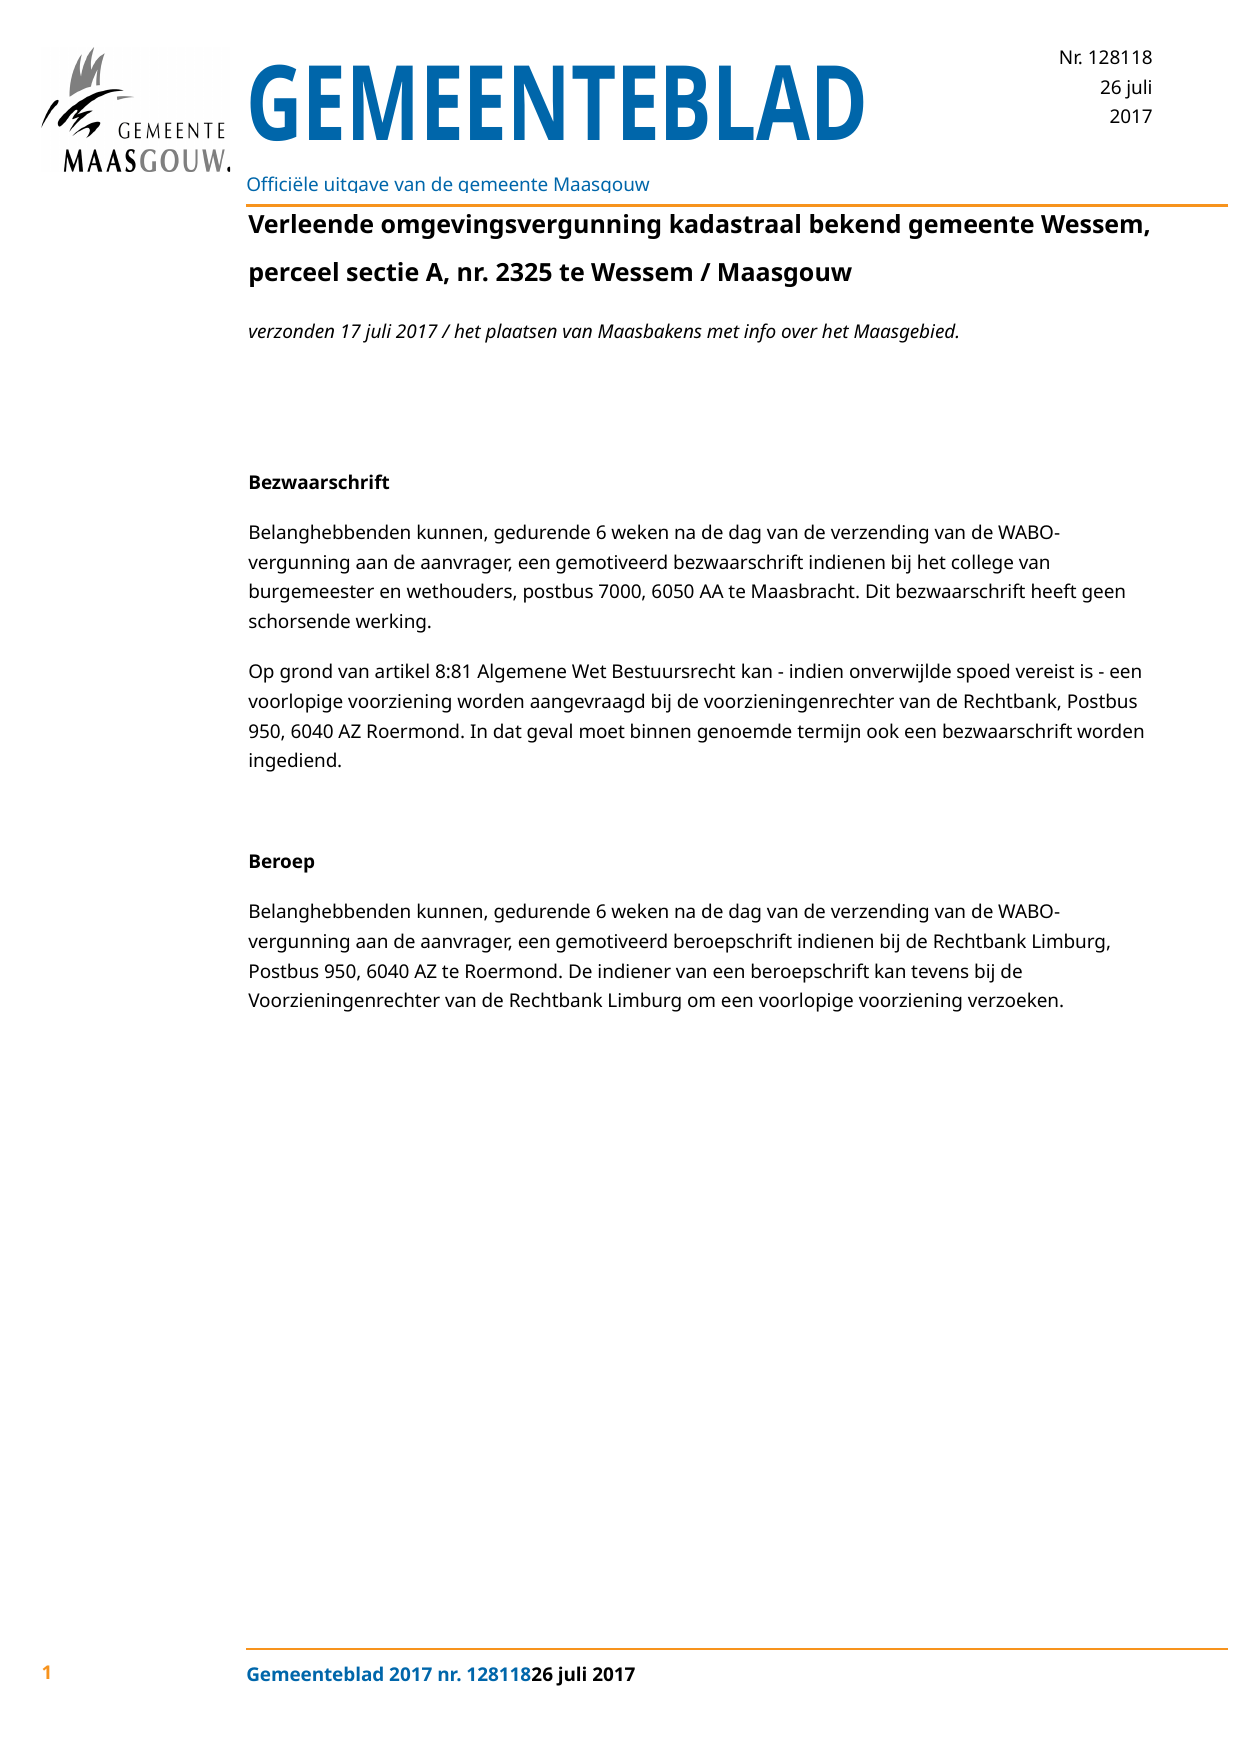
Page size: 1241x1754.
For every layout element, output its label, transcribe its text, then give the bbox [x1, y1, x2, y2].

text Belanghebbenden kunnen, gedurende 6 weken na de dag van de verzending van de WABO-vergunning aan de aanvrager, een gemotiveerd bezwaarschrift indienen bij het college van burgemeester en wethouders, postbus 7000, 6050 AA te Maasbracht. Dit bezwaarschrift heeft geen schorsende werking. [248, 519, 1152, 634]
text Op grond van artikel 8:81 Algemene Wet Bestuursrecht kan - indien onverwijlde spoed vereist is - een voorlopige voorziening worden aangevraagd bij de voorzieningenrechter van de Rechtbank, Postbus 950, 6040 AZ Roermond. In dat geval moet binnen genoemde termijn ook een bezwaarschrift worden ingediend. [248, 659, 1152, 773]
text verzonden 17 juli 2017 / het plaatsen van Maasbakens met info over het Maasgebied. [248, 318, 1152, 344]
text Beroep [248, 848, 1152, 874]
text Verleende omgevingsvergunning kadastraal bekend gemeente Wessem, perceel sectie A, nr. 2325 te Wessem / Maasgouw [248, 207, 1152, 288]
text Belanghebbenden kunnen, gedurende 6 weken na de dag van de verzending van de WABO-vergunning aan de aanvrager, een gemotiveerd beroepschrift indienen bij de Rechtbank Limburg, Postbus 950, 6040 AZ te Roermond. De indiener van een beroepschrift kan tevens bij de Voorzieningenrechter van de Rechtbank Limburg om een voorlopige voorziening verzoeken. [248, 899, 1152, 1013]
picture [41, 47, 231, 172]
text Bezwaarschrift [248, 469, 1152, 495]
